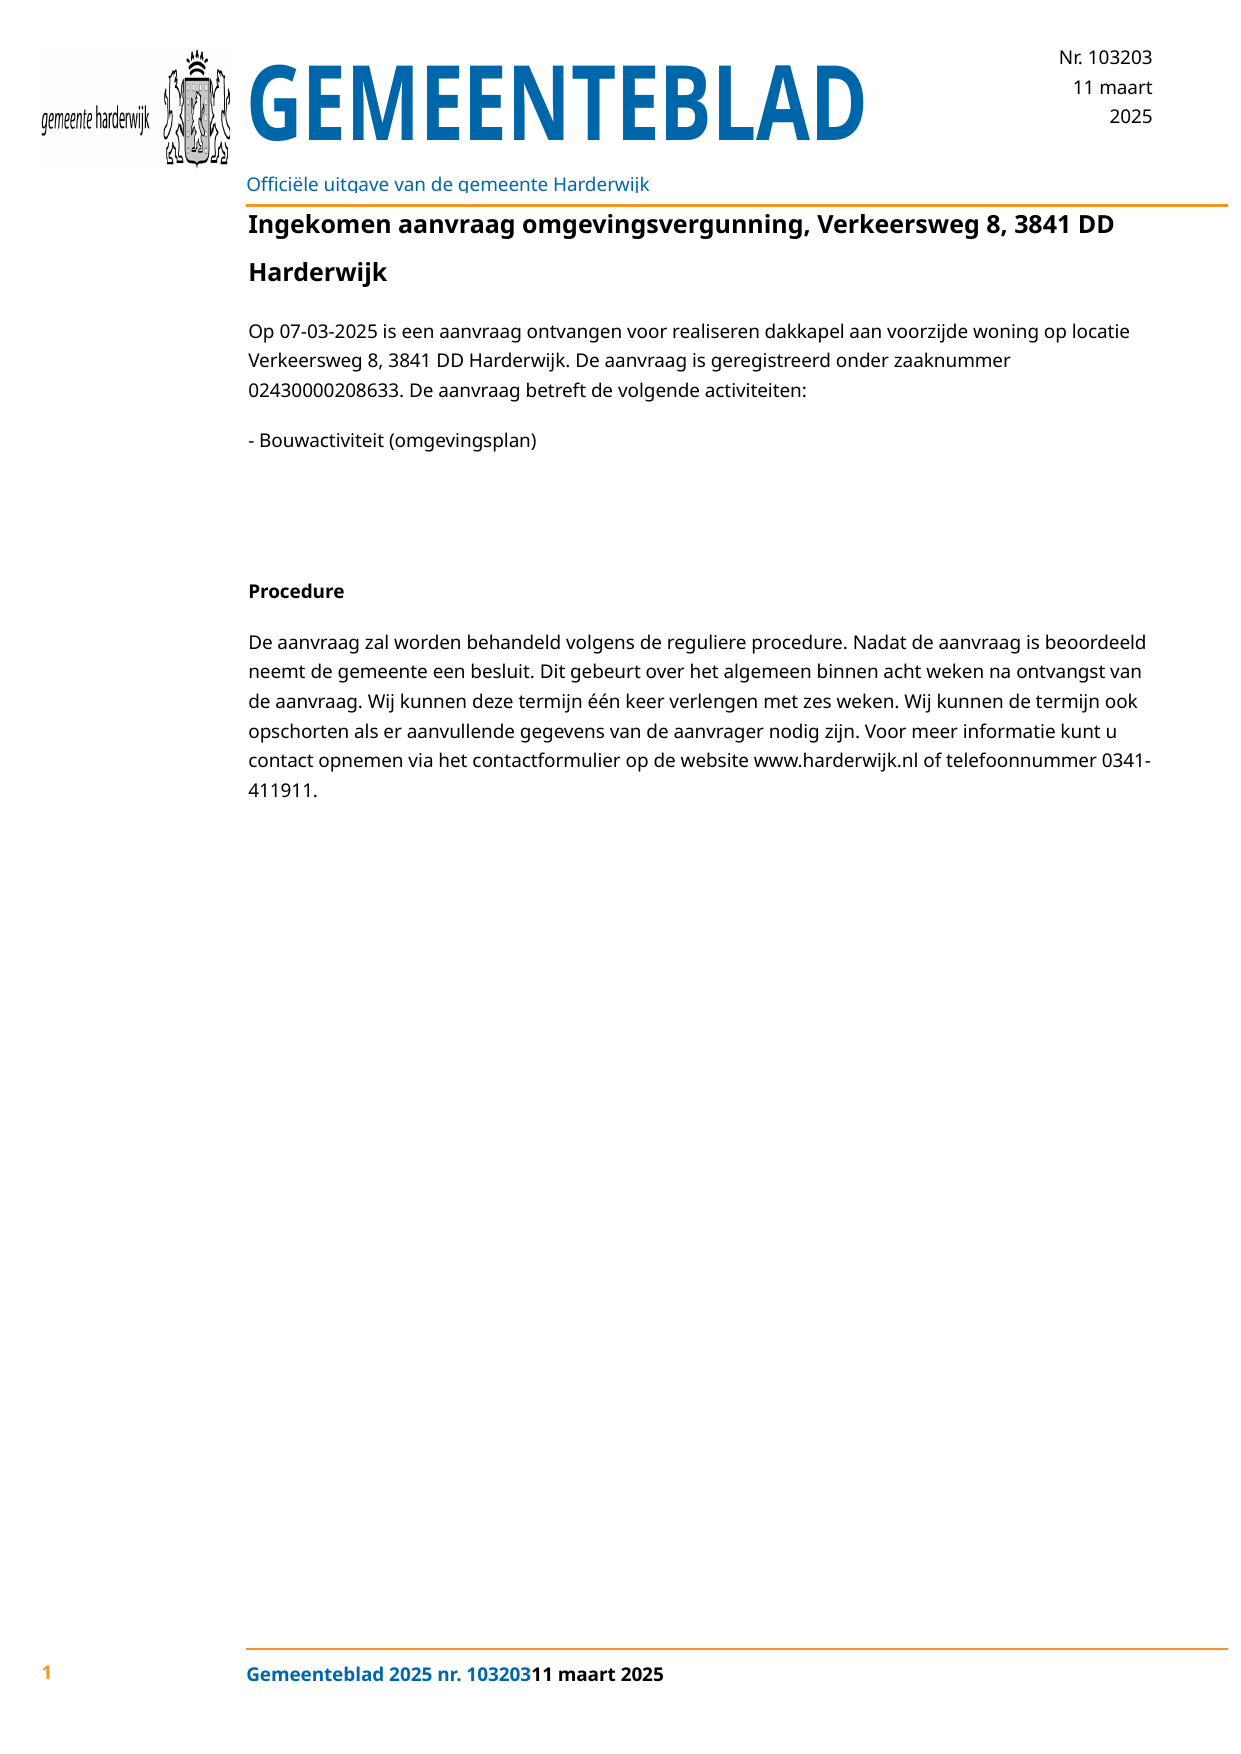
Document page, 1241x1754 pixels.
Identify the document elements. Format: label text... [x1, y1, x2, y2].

text Ingekomen aanvraag omgevingsvergunning, Verkeersweg 8, 3841 DD Harderwijk [248, 207, 1152, 288]
picture [41, 47, 231, 172]
text Op 07-03-2025 is een aanvraag ontvangen voor realiseren dakkapel aan voorzijde woning op locatie Verkeersweg 8, 3841 DD Harderwijk. De aanvraag is geregistreerd onder zaaknummer 02430000208633. De aanvraag betreft de volgende activiteiten: [248, 318, 1152, 403]
text - Bouwactiviteit (omgevingsplan) [248, 427, 1152, 453]
text De aanvraag zal worden behandeld volgens de reguliere procedure. Nadat de aanvraag is beoordeeld neemt de gemeente een besluit. Dit gebeurt over het algemeen binnen acht weken na ontvangst van de aanvraag. Wij kunnen deze termijn één keer verlengen met zes weken. Wij kunnen de termijn ook opschorten als er aanvullende gegevens van de aanvrager nodig zijn. Voor meer informatie kunt u contact opnemen via het contactformulier op de website www.harderwijk.nl of telefoonnummer 0341-411911. [248, 629, 1152, 803]
text Procedure [248, 579, 1152, 604]
